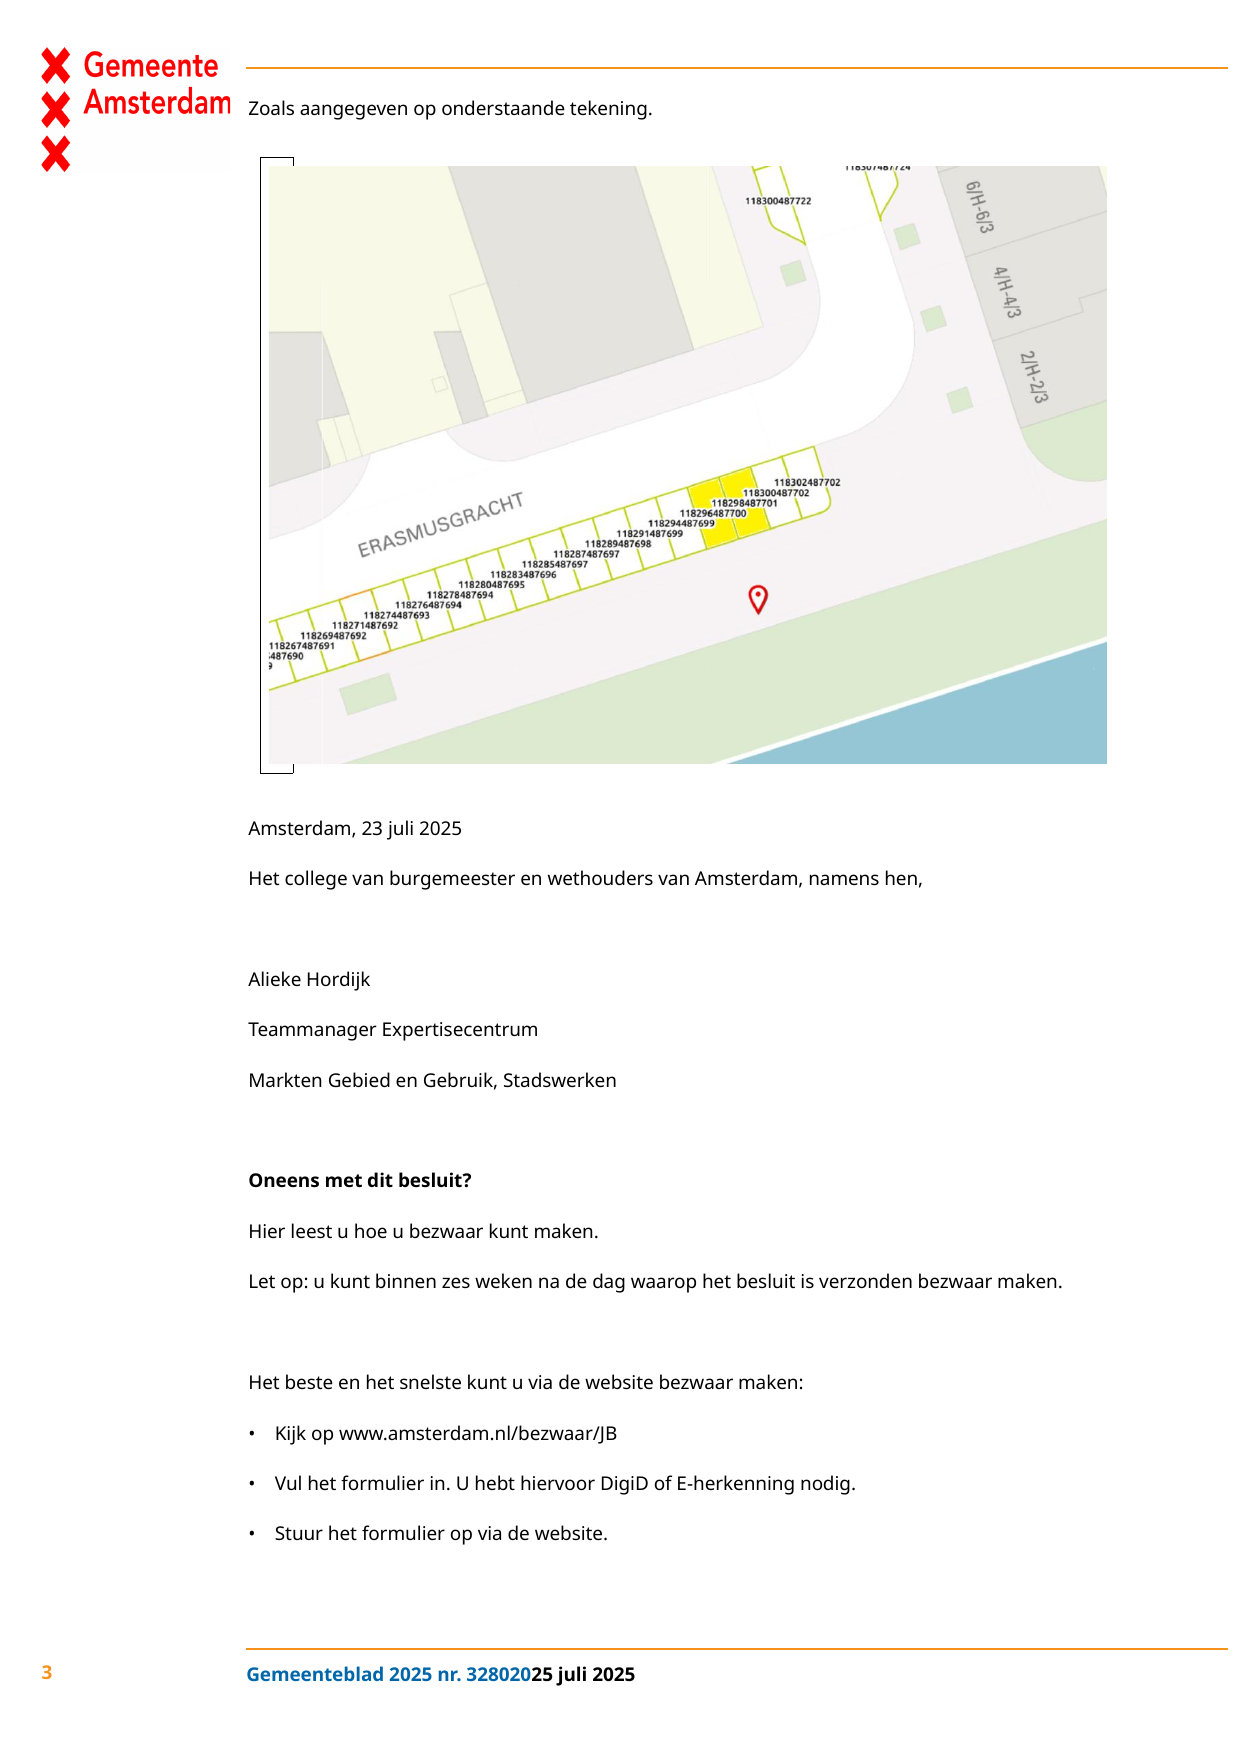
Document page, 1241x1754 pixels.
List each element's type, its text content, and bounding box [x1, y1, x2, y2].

text • Vul het formulier in. U hebt hiervoor DigiD of E-herkenning nodig. [248, 1470, 1152, 1496]
picture [268, 166, 1107, 764]
text • Kijk op www.amsterdam.nl/bezwaar/JB [248, 1420, 1152, 1446]
text Hier leest u hoe u bezwaar kunt maken. [248, 1218, 1152, 1244]
text Het college van burgemeester en wethouders van Amsterdam, namens hen, [248, 865, 1152, 891]
text Teammanager Expertisecentrum [248, 1016, 1152, 1042]
text Amsterdam, 23 juli 2025 [248, 815, 1152, 841]
text • Stuur het formulier op via de website. [248, 1521, 1152, 1546]
text Markten Gebied en Gebruik, Stadswerken [248, 1067, 1152, 1093]
text Het beste en het snelste kunt u via de website bezwaar maken: [248, 1369, 1152, 1395]
picture [41, 47, 231, 172]
text Let op: u kunt binnen zes weken na de dag waarop het besluit is verzonden bezwaar maken. [248, 1268, 1152, 1294]
text Alieke Hordijk [248, 966, 1152, 992]
text Oneens met dit besluit? [248, 1168, 1152, 1193]
text Zoals aangegeven op onderstaande tekening. [248, 95, 1152, 121]
